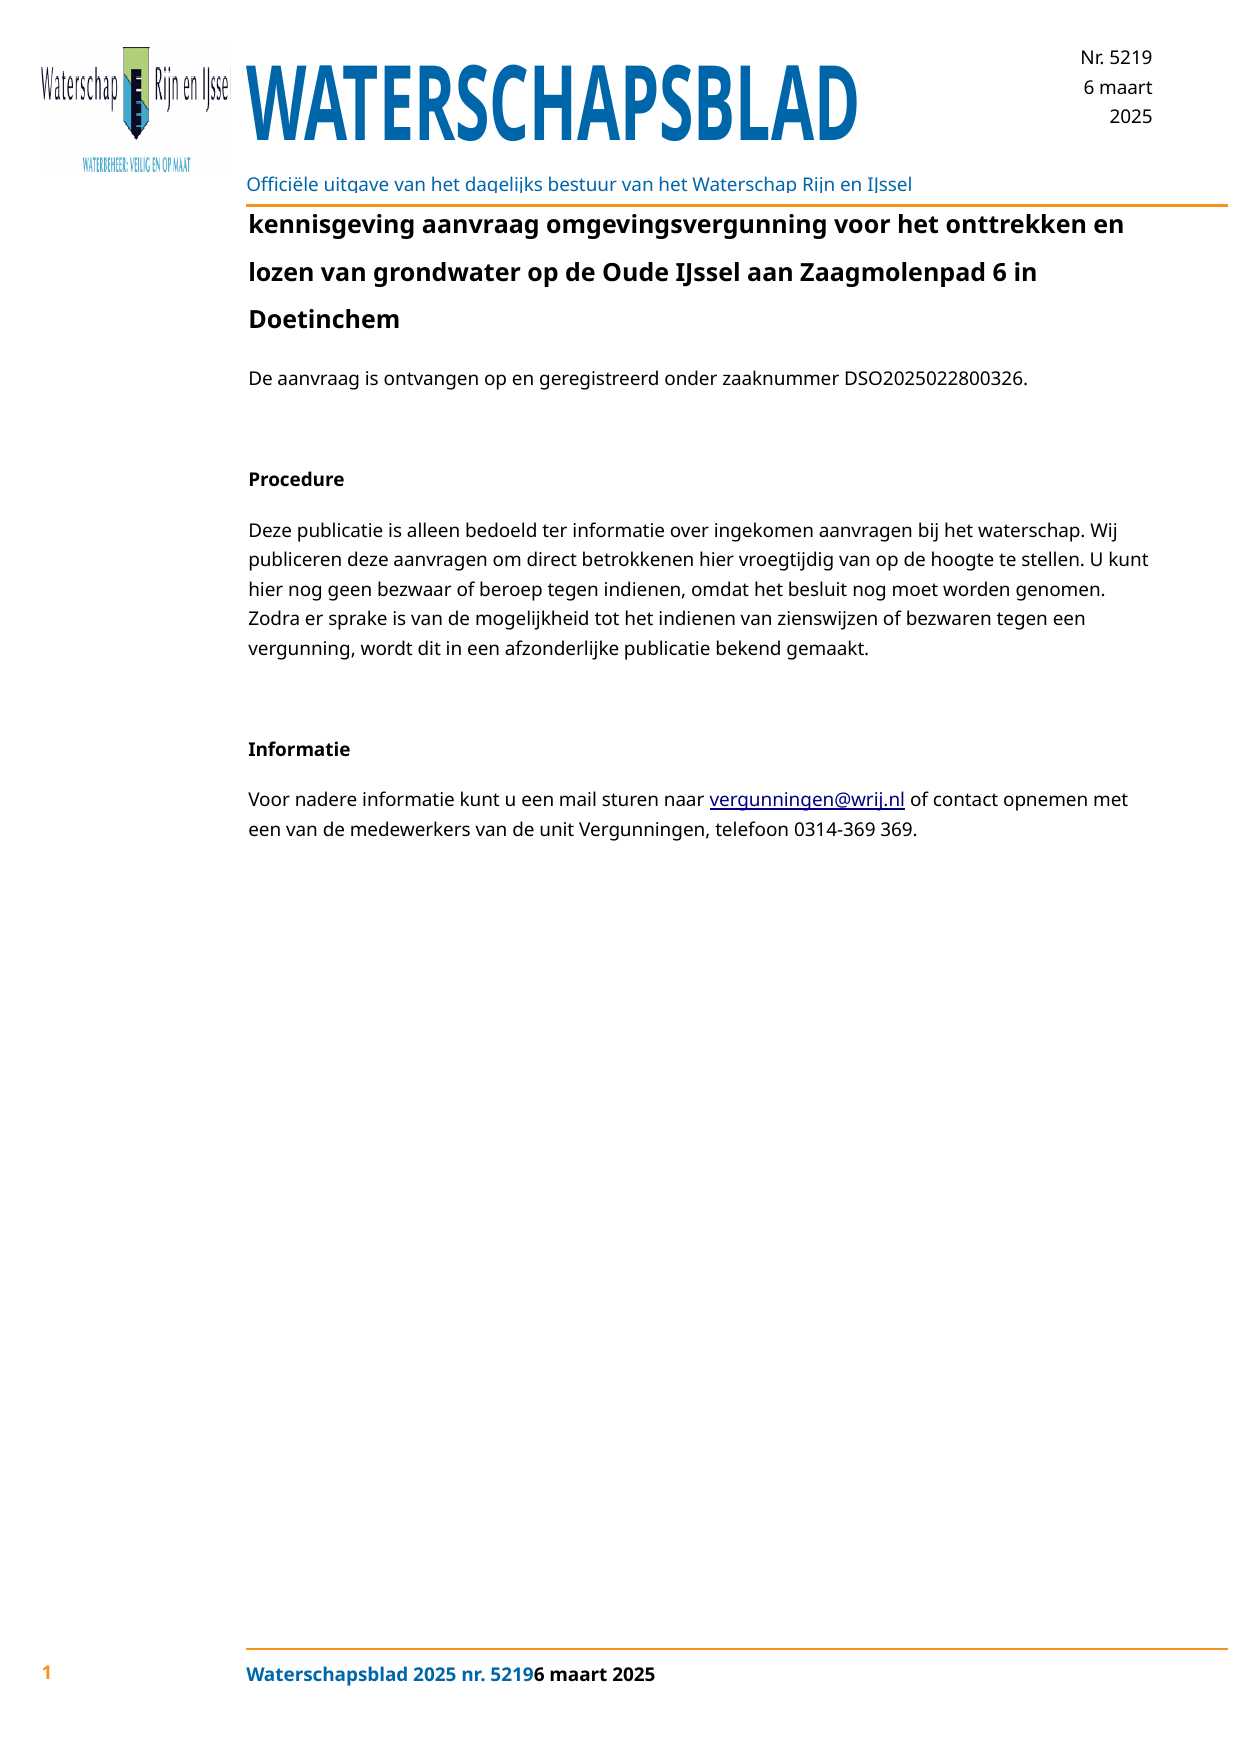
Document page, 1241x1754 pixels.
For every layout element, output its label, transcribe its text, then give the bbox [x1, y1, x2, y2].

text Informatie [248, 736, 1152, 762]
text Voor nadere informatie kunt u een mail sturen naar vergunningen@wrij.nl of contact opnemen met een van de medewerkers van de unit Vergunningen, telefoon 0314-369 369. [248, 786, 1152, 842]
text kennisgeving aanvraag omgevingsvergunning voor het onttrekken en lozen van grondwater op de Oude IJssel aan Zaagmolenpad 6 in Doetinchem [248, 207, 1152, 336]
picture [41, 47, 231, 172]
text De aanvraag is ontvangen op en geregistreerd onder zaaknummer DSO2025022800326. [248, 366, 1152, 391]
text Procedure [248, 466, 1152, 492]
text Deze publicatie is alleen bedoeld ter informatie over ingekomen aanvragen bij het waterschap. Wij publiceren deze aanvragen om direct betrokkenen hier vroegtijdig van op de hoogte te stellen. U kunt hier nog geen bezwaar of beroep tegen indienen, omdat het besluit nog moet worden genomen. Zodra er sprake is van de mogelijkheid tot het indienen van zienswijzen of bezwaren tegen een vergunning, wordt dit in een afzonderlijke publicatie bekend gemaakt. [248, 517, 1152, 661]
